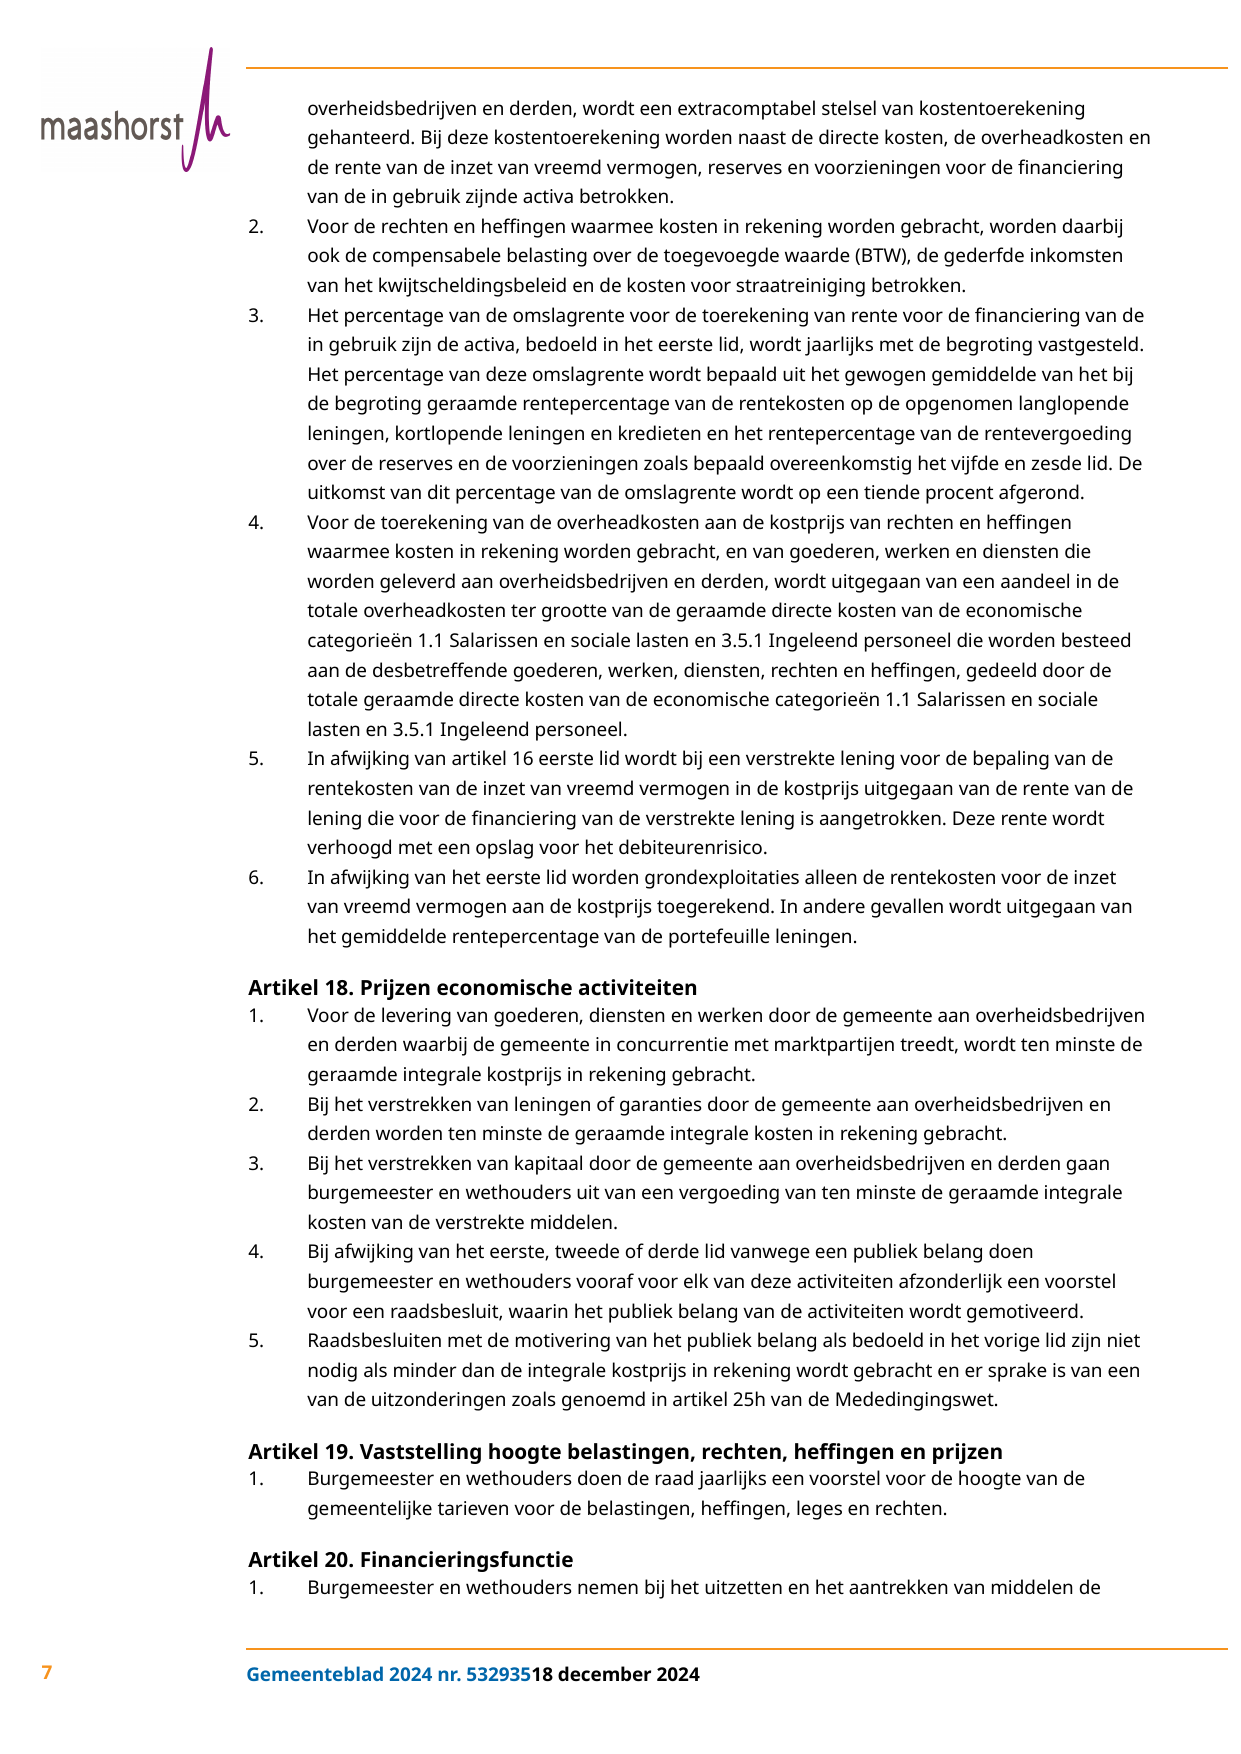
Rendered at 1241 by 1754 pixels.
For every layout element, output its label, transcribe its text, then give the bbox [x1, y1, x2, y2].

list In afwijking van het eerste lid worden grondexploitaties alleen de rentekosten voor de inzet van vreemd vermogen aan de kostprijs toegerekend. In andere gevallen wordt uitgegaan van het gemiddelde rentepercentage van de portefeuille leningen. [248, 864, 1152, 949]
list Voor de rechten en heffingen waarmee kosten in rekening worden gebracht, worden daarbij ook de compensabele belasting over de toegevoegde waarde (BTW), de gederfde inkomsten van het kwijtscheldingsbeleid en de kosten voor straatreiniging betrokken. [248, 213, 1152, 298]
list Bij afwijking van het eerste, tweede of derde lid vanwege een publiek belang doen burgemeester en wethouders vooraf voor elk van deze activiteiten afzonderlijk een voorstel voor een raadsbesluit, waarin het publiek belang van de activiteiten wordt gemotiveerd. [248, 1239, 1152, 1323]
text Artikel 18. Prijzen economische activiteiten [248, 973, 1152, 1002]
list Bij het verstrekken van kapitaal door de gemeente aan overheidsbedrijven en derden gaan burgemeester en wethouders uit van een vergoeding van ten minste de geraamde integrale kosten van de verstrekte middelen. [248, 1150, 1152, 1235]
list Raadsbesluiten met de motivering van het publiek belang als bedoeld in het vorige lid zijn niet nodig als minder dan de integrale kostprijs in rekening wordt gebracht en er sprake is van een van de uitzonderingen zoals genoemd in artikel 25h van de Mededingingswet. [248, 1327, 1152, 1412]
list Burgemeester en wethouders nemen bij het uitzetten en het aantrekken van middelen de [248, 1574, 1152, 1599]
list In afwijking van artikel 16 eerste lid wordt bij een verstrekte lening voor de bepaling van de rentekosten van de inzet van vreemd vermogen in de kostprijs uitgegaan van de rente van de lening die voor de financiering van de verstrekte lening is aangetrokken. Deze rente wordt verhoogd met een opslag voor het debiteurenrisico. [248, 746, 1152, 860]
picture [41, 47, 231, 172]
list Voor de levering van goederen, diensten en werken door de gemeente aan overheidsbedrijven en derden waarbij de gemeente in concurrentie met marktpartijen treedt, wordt ten minste de geraamde integrale kostprijs in rekening gebracht. [248, 1002, 1152, 1087]
list Het percentage van de omslagrente voor de toerekening van rente voor de financiering van de in gebruik zijn de activa, bedoeld in het eerste lid, wordt jaarlijks met de begroting vastgesteld. Het percentage van deze omslagrente wordt bepaald uit het gewogen gemiddelde van het bij de begroting geraamde rentepercentage van de rentekosten op de opgenomen langlopende leningen, kortlopende leningen en kredieten en het rentepercentage van de rentevergoeding over de reserves en de voorzieningen zoals bepaald overeenkomstig het vijfde en zesde lid. De uitkomst van dit percentage van de omslagrente wordt op een tiende procent afgerond. [248, 302, 1152, 505]
text Artikel 19. Vaststelling hoogte belastingen, rechten, heffingen en prijzen [248, 1437, 1152, 1465]
list overheidsbedrijven en derden, wordt een extracomptabel stelsel van kostentoerekening gehanteerd. Bij deze kostentoerekening worden naast de directe kosten, de overheadkosten en de rente van de inzet van vreemd vermogen, reserves en voorzieningen voor de financiering van de in gebruik zijnde activa betrokken. [248, 95, 1152, 209]
list Burgemeester en wethouders doen de raad jaarlijks een voorstel voor de hoogte van de gemeentelijke tarieven voor de belastingen, heffingen, leges en rechten. [248, 1465, 1152, 1521]
text Artikel 20. Financieringsfunctie [248, 1545, 1152, 1574]
list Bij het verstrekken van leningen of garanties door de gemeente aan overheidsbedrijven en derden worden ten minste de geraamde integrale kosten in rekening gebracht. [248, 1091, 1152, 1146]
list Voor de toerekening van de overheadkosten aan de kostprijs van rechten en heffingen waarmee kosten in rekening worden gebracht, en van goederen, werken en diensten die worden geleverd aan overheidsbedrijven en derden, wordt uitgegaan van een aandeel in de totale overheadkosten ter grootte van de geraamde directe kosten van de economische categorieën 1.1 Salarissen en sociale lasten en 3.5.1 Ingeleend personeel die worden besteed aan de desbetreffende goederen, werken, diensten, rechten en heffingen, gedeeld door de totale geraamde directe kosten van de economische categorieën 1.1 Salarissen en sociale lasten en 3.5.1 Ingeleend personeel. [248, 509, 1152, 742]
